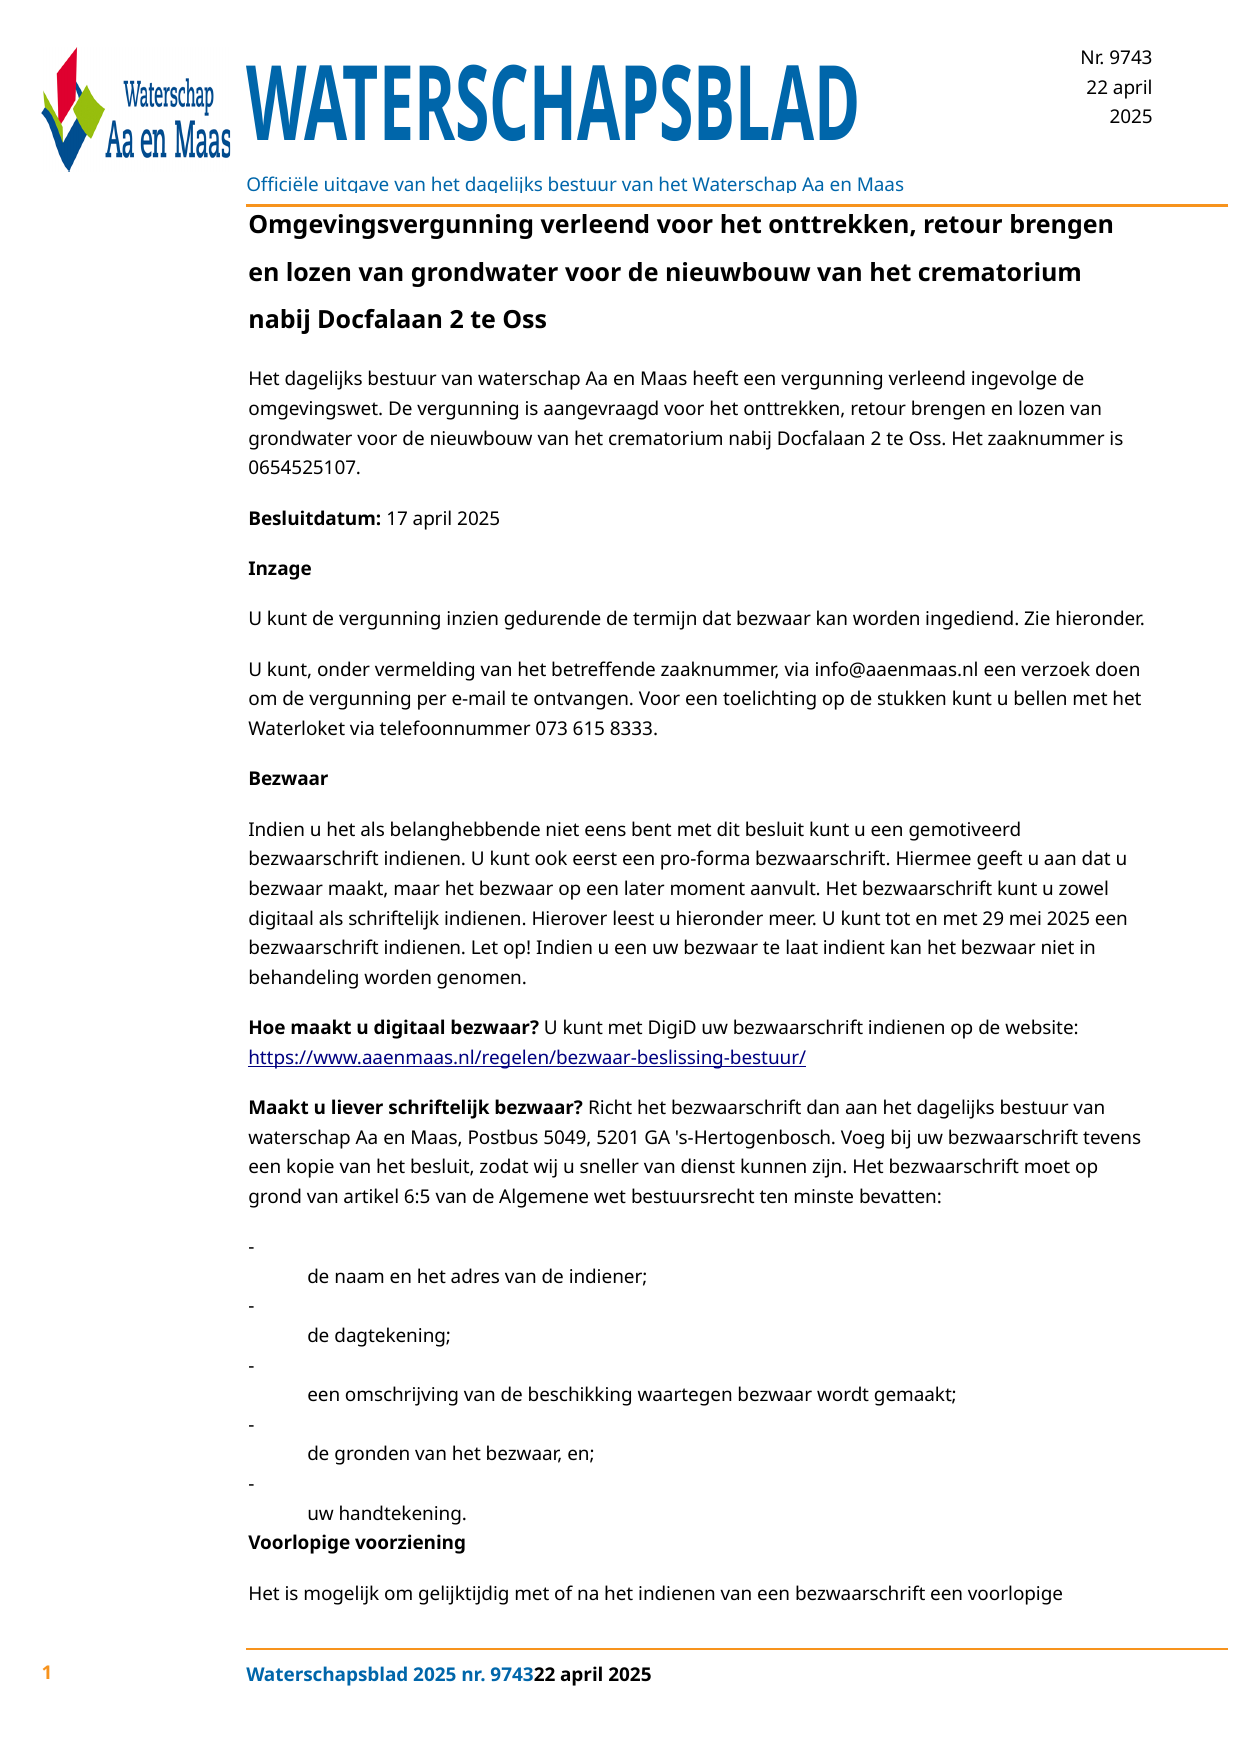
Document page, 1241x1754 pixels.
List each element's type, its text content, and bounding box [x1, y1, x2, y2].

text Omgevingsvergunning verleend voor het onttrekken, retour brengen en lozen van grondwater voor de nieuwbouw van het crematorium nabij Docfalaan 2 te Oss [248, 207, 1152, 336]
list de naam en het adres van de indiener; [248, 1263, 1152, 1289]
text U kunt, onder vermelding van het betreffende zaaknummer, via info@aaenmaas.nl een verzoek doen om de vergunning per e-mail te ontvangen. Voor een toelichting op de stukken kunt u bellen met het Waterloket via telefoonnummer 073 615 8333. [248, 656, 1152, 741]
text Voorlopige voorziening [248, 1529, 1152, 1555]
list de gronden van het bezwaar, en; [248, 1441, 1152, 1466]
picture [41, 47, 231, 172]
list de dagtekening; [248, 1322, 1152, 1348]
list uw handtekening. [248, 1500, 1152, 1525]
text Hoe maakt u digitaal bezwaar? U kunt met DigiD uw bezwaarschrift indienen op de website: https://www.aaenmaas.nl/regelen/bezwaar-beslissing-bestuur/ [248, 1014, 1152, 1069]
list een omschrijving van de beschikking waartegen bezwaar wordt gemaakt; [248, 1381, 1152, 1407]
text Maakt u liever schriftelijk bezwaar? Richt het bezwaarschrift dan aan het dagelijks bestuur van waterschap Aa en Maas, Postbus 5049, 5201 GA 's-Hertogenbosch. Voeg bij uw bezwaarschrift tevens een kopie van het besluit, zodat wij u sneller van dienst kunnen zijn. Het bezwaarschrift moet op grond van artikel 6:5 van de Algemene wet bestuursrecht ten minste bevatten: [248, 1094, 1152, 1209]
text Besluitdatum: 17 april 2025 [248, 505, 1152, 530]
text Indien u het als belanghebbende niet eens bent met dit besluit kunt u een gemotiveerd bezwaarschrift indienen. U kunt ook eerst een pro-forma bezwaarschrift. Hiermee geeft u aan dat u bezwaar maakt, maar het bezwaar op een later moment aanvult. Het bezwaarschrift kunt u zowel digitaal als schriftelijk indienen. Hierover leest u hieronder meer. U kunt tot en met 29 mei 2025 een bezwaarschrift indienen. Let op! Indien u een uw bezwaar te laat indient kan het bezwaar niet in behandeling worden genomen. [248, 816, 1152, 989]
text Het dagelijks bestuur van waterschap Aa en Maas heeft een vergunning verleend ingevolge de omgevingswet. De vergunning is aangevraagd voor het onttrekken, retour brengen en lozen van grondwater voor de nieuwbouw van het crematorium nabij Docfalaan 2 te Oss. Het zaaknummer is 0654525107. [248, 366, 1152, 480]
text Inzage [248, 555, 1152, 581]
text U kunt de vergunning inzien gedurende de termijn dat bezwaar kan worden ingediend. Zie hieronder. [248, 606, 1152, 631]
text Bezwaar [248, 766, 1152, 791]
text Het is mogelijk om gelijktijdig met of na het indienen van een bezwaarschrift een voorlopige [248, 1580, 1152, 1605]
